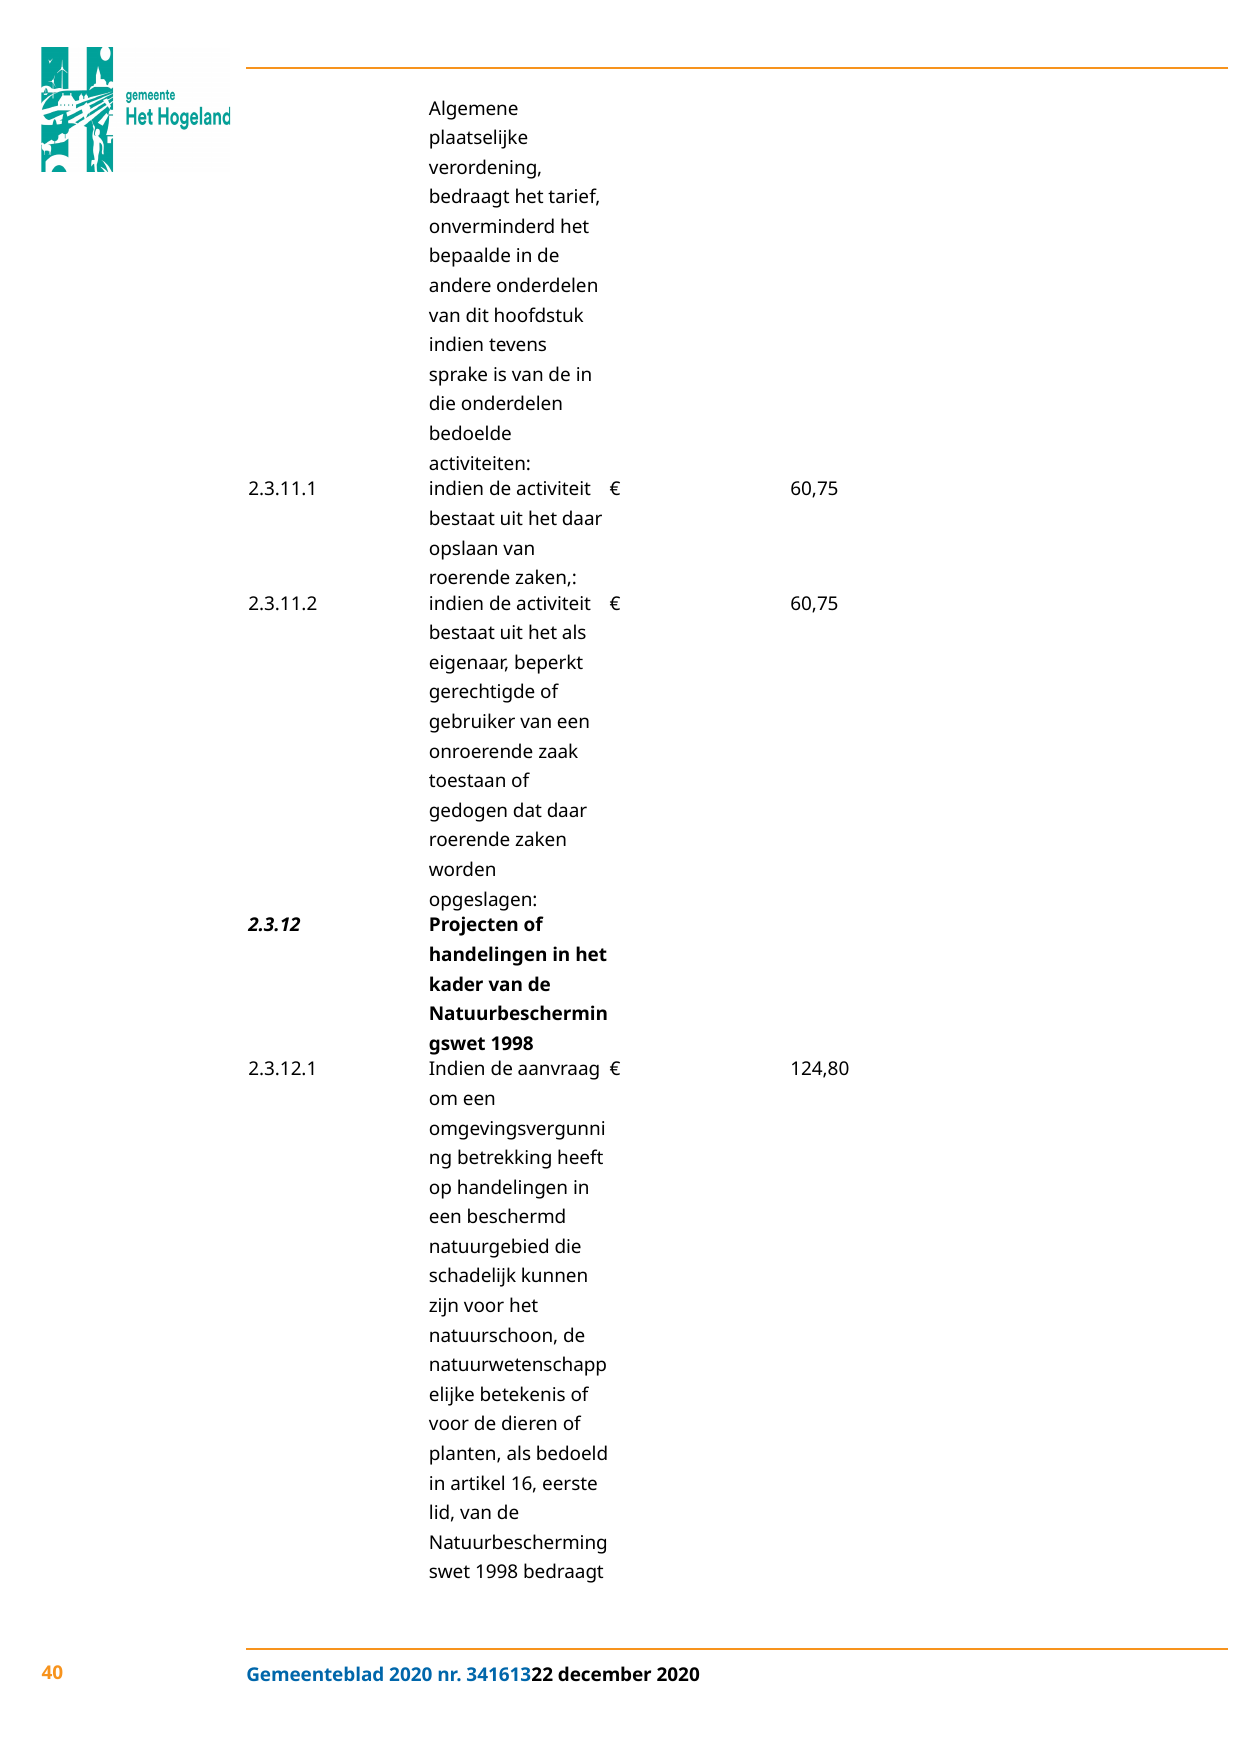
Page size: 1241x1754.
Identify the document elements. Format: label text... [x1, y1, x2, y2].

table_cell 60,75 [790, 476, 1152, 590]
table_cell indien de activiteit bestaat uit het als eigenaar, beperkt gerechtigde of gebruiker van een onroerende zaak toestaan of gedogen dat daar roerende zaken worden opgeslagen: [429, 590, 609, 912]
table_cell 60,75 [790, 590, 1152, 912]
table_cell € [609, 1056, 790, 1584]
table_cell indien de activiteit bestaat uit het daar opslaan van roerende zaken,: [429, 476, 609, 590]
table_cell € [609, 476, 790, 590]
table_cell 2.3.11.1 [248, 476, 429, 590]
table_cell Indien de aanvraag om een omgevingsvergunning betrekking heeft op handelingen in een beschermd natuurgebied die schadelijk kunnen zijn voor het natuurschoon, de natuurwetenschappelijke betekenis of voor de dieren of planten, als bedoeld in artikel 16, eerste lid, van de Natuurbeschermingswet 1998 bedraagt [429, 1056, 609, 1584]
picture [41, 47, 231, 172]
table_cell [790, 95, 1152, 476]
table_cell [248, 95, 429, 476]
table_cell Projecten of handelingen in het kader van de Natuurbeschermingswet 1998 [429, 912, 609, 1056]
table_cell 2.3.12 [248, 912, 429, 1056]
table_cell [609, 95, 790, 476]
table_cell 2.3.11.2 [248, 590, 429, 912]
table_cell [609, 912, 790, 1056]
table_cell [790, 912, 1152, 1056]
table_cell Algemene plaatselijke verordening, bedraagt het tarief, onverminderd het bepaalde in de andere onderdelen van dit hoofdstuk indien tevens sprake is van de in die onderdelen bedoelde activiteiten: [429, 95, 609, 476]
table_cell 2.3.12.1 [248, 1056, 429, 1584]
table_cell 124,80 [790, 1056, 1152, 1584]
table_cell € [609, 590, 790, 912]
